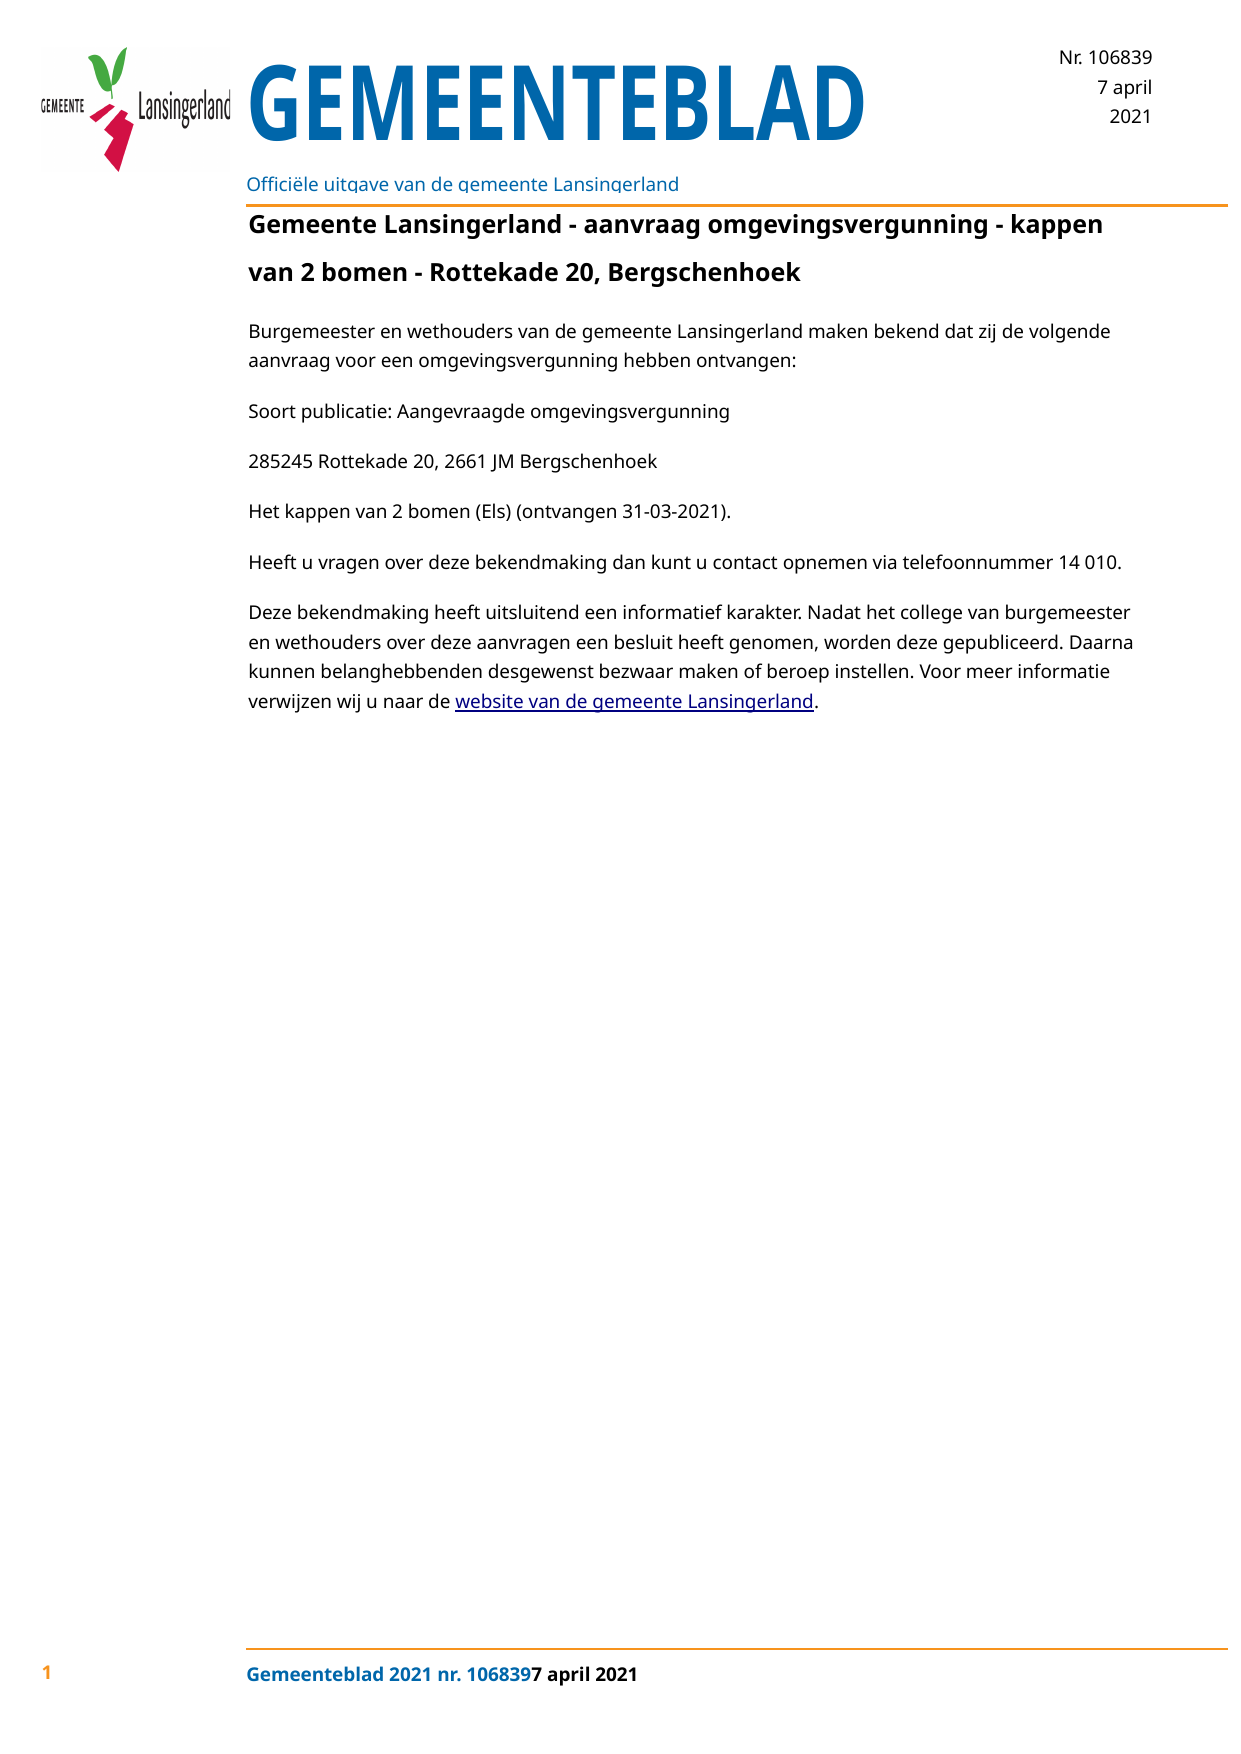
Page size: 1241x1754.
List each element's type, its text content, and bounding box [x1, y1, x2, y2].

text Heeft u vragen over deze bekendmaking dan kunt u contact opnemen via telefoonnummer 14 010. [248, 549, 1152, 575]
text Het kappen van 2 bomen (Els) (ontvangen 31-03-2021). [248, 499, 1152, 524]
text 285245 Rottekade 20, 2661 JM Bergschenhoek [248, 448, 1152, 474]
text Burgemeester en wethouders van de gemeente Lansingerland maken bekend dat zij de volgende aanvraag voor een omgevingsvergunning hebben ontvangen: [248, 318, 1152, 373]
picture [41, 47, 231, 172]
text Deze bekendmaking heeft uitsluitend een informatief karakter. Nadat het college van burgemeester en wethouders over deze aanvragen een besluit heeft genomen, worden deze gepubliceerd. Daarna kunnen belanghebbenden desgewenst bezwaar maken of beroep instellen. Voor meer informatie verwijzen wij u naar de website van de gemeente Lansingerland. [248, 599, 1152, 714]
text Soort publicatie: Aangevraagde omgevingsvergunning [248, 398, 1152, 424]
text Gemeente Lansingerland - aanvraag omgevingsvergunning - kappen van 2 bomen - Rottekade 20, Bergschenhoek [248, 207, 1152, 288]
